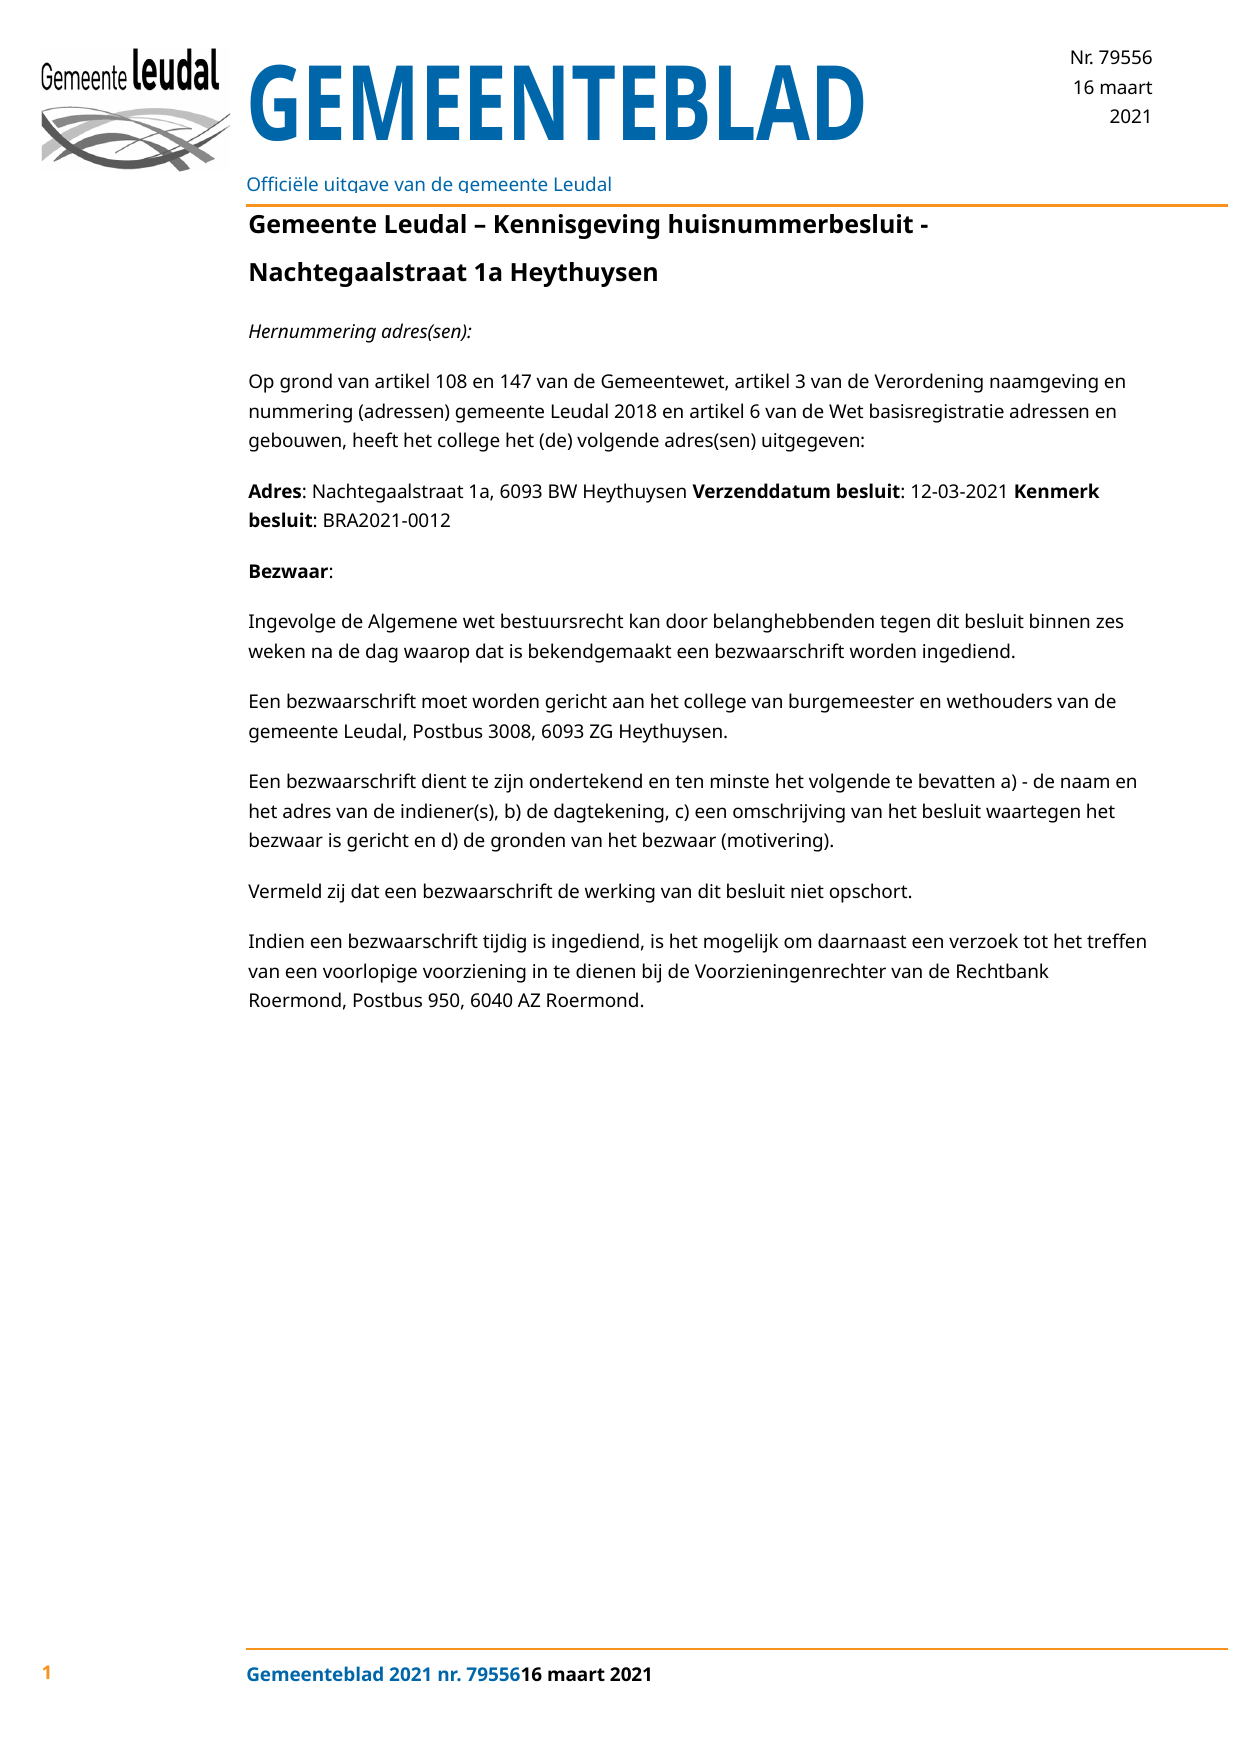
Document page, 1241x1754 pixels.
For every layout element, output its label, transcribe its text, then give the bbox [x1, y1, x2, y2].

text Ingevolge de Algemene wet bestuursrecht kan door belanghebbenden tegen dit besluit binnen zes weken na de dag waarop dat is bekendgemaakt een bezwaarschrift worden ingediend. [248, 608, 1152, 664]
picture [41, 47, 231, 172]
text Een bezwaarschrift dient te zijn ondertekend en ten minste het volgende te bevatten a) - de naam en het adres van de indiener(s), b) de dagtekening, c) een omschrijving van het besluit waartegen het bezwaar is gericht en d) de gronden van het bezwaar (motivering). [248, 768, 1152, 853]
text Bezwaar: [248, 558, 1152, 584]
text Een bezwaarschrift moet worden gericht aan het college van burgemeester en wethouders van de gemeente Leudal, Postbus 3008, 6093 ZG Heythuysen. [248, 688, 1152, 744]
text Vermeld zij dat een bezwaarschrift de werking van dit besluit niet opschort. [248, 878, 1152, 904]
text Adres: Nachtegaalstraat 1a, 6093 BW Heythuysen Verzenddatum besluit: 12-03-2021 Kenmerk besluit: BRA2021-0012 [248, 478, 1152, 533]
text Indien een bezwaarschrift tijdig is ingediend, is het mogelijk om daarnaast een verzoek tot het treffen van een voorlopige voorziening in te dienen bij de Voorzieningenrechter van de Rechtbank Roermond, Postbus 950, 6040 AZ Roermond. [248, 928, 1152, 1013]
text Op grond van artikel 108 en 147 van de Gemeentewet, artikel 3 van de Verordening naamgeving en nummering (adressen) gemeente Leudal 2018 en artikel 6 van de Wet basisregistratie adressen en gebouwen, heeft het college het (de) volgende adres(sen) uitgegeven: [248, 368, 1152, 453]
text Gemeente Leudal – Kennisgeving huisnummerbesluit - Nachtegaalstraat 1a Heythuysen [248, 207, 1152, 288]
text Hernummering adres(sen): [248, 318, 1152, 344]
